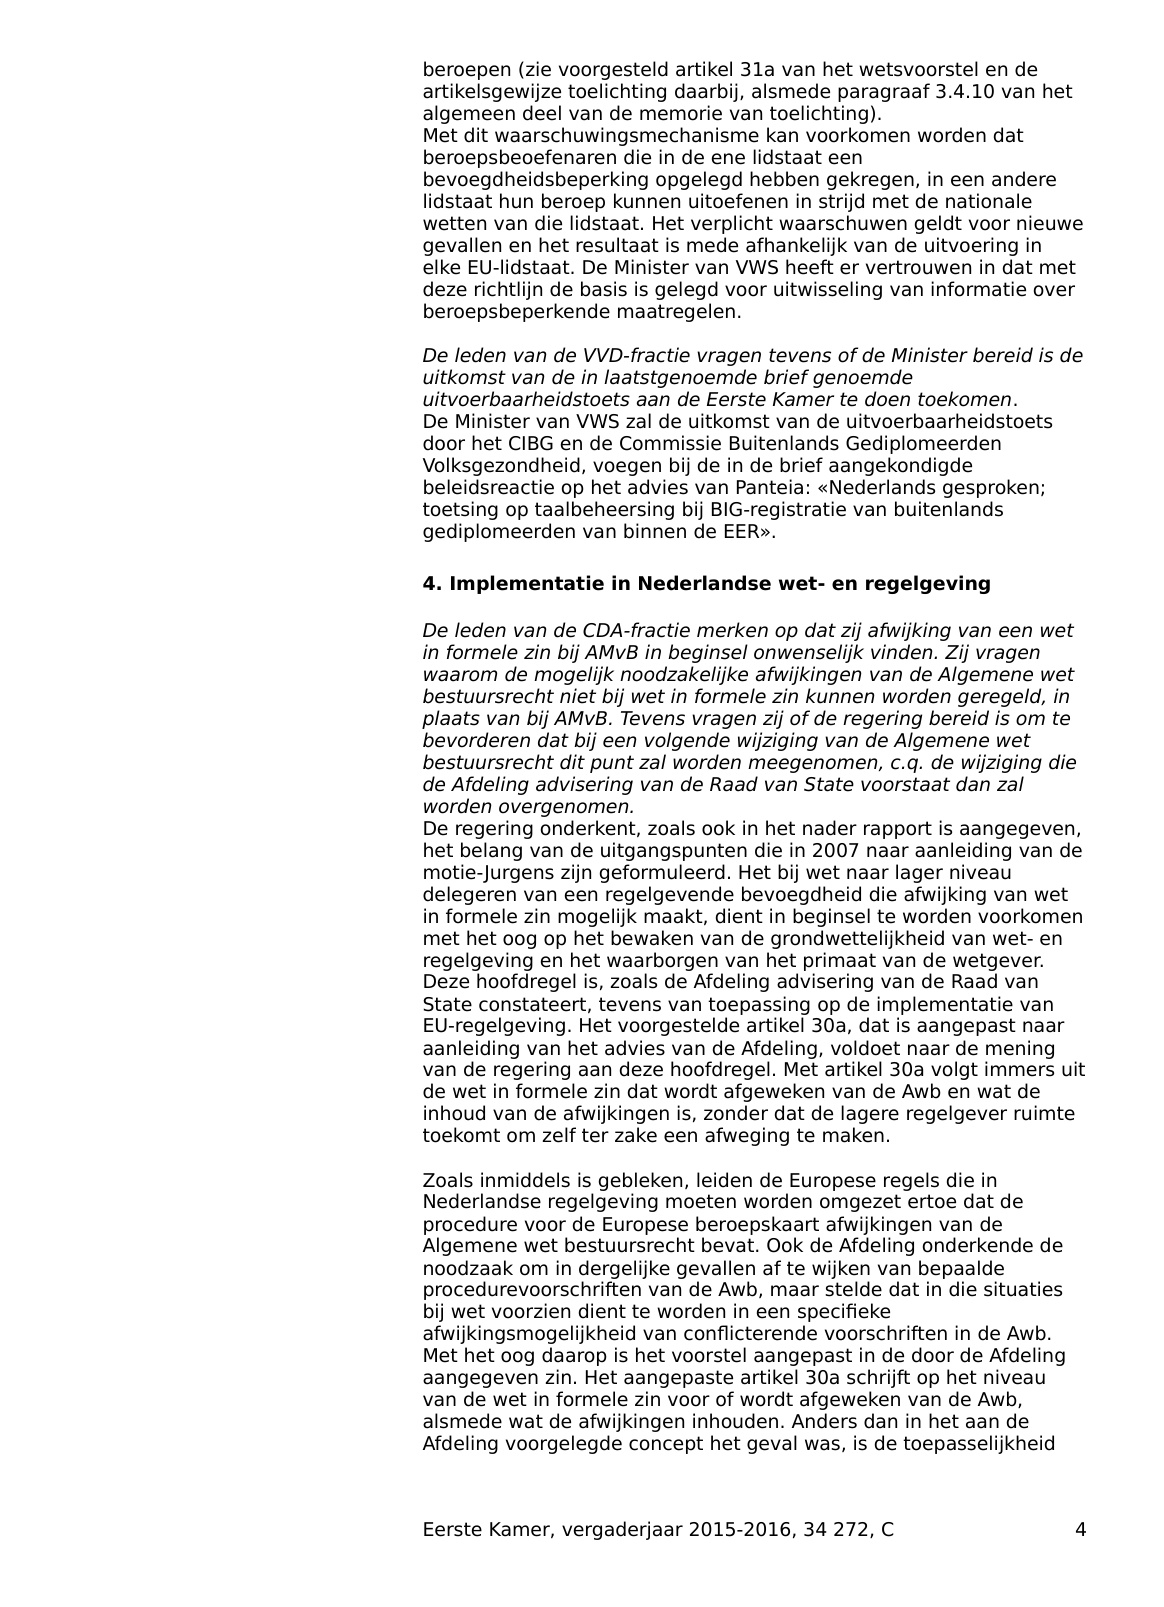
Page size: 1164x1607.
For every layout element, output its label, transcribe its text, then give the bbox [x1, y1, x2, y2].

text De regering onderkent, zoals ook in het nader rapport is aangegeven, het belang van de uitgangspunten die in 2007 naar aanleiding van de motie-Jurgens zijn geformuleerd. Het bij wet naar lager niveau delegeren van een regelgevende bevoegdheid die afwijking van wet in formele zin mogelijk maakt, dient in beginsel te worden voorkomen met het oog op het bewaken van de grondwettelijkheid van wet- en regelgeving en het waarborgen van het primaat van de wetgever. Deze hoofdregel is, zoals de Afdeling advisering van de Raad van State constateert, tevens van toepassing op de implementatie van EU-regelgeving. Het voorgestelde artikel 30a, dat is aangepast naar aanleiding van het advies van de Afdeling, voldoet naar de mening van de regering aan deze hoofdregel. Met artikel 30a volgt immers uit de wet in formele zin dat wordt afgeweken van de Awb en wat de inhoud van de afwijkingen is, zonder dat de lagere regelgever ruimte toekomt om zelf ter zake een afweging te maken. [422, 818, 1087, 1147]
text Met dit waarschuwingsmechanisme kan voorkomen worden dat beroepsbeoefenaren die in de ene lidstaat een bevoegdheidsbeperking opgelegd hebben gekregen, in een andere lidstaat hun beroep kunnen uitoefenen in strijd met de nationale wetten van die lidstaat. Het verplicht waarschuwen geldt voor nieuwe gevallen en het resultaat is mede afhankelijk van de uitvoering in elke EU-lidstaat. De Minister van VWS heeft er vertrouwen in dat met deze richtlijn de basis is gelegd voor uitwisseling van informatie over beroepsbeperkende maatregelen. [422, 125, 1087, 323]
text beroepen (zie voorgesteld artikel 31a van het wetsvoorstel en de artikelsgewijze toelichting daarbij, alsmede paragraaf 3.4.10 van het algemeen deel van de memorie van toelichting). [422, 59, 1087, 125]
text Zoals inmiddels is gebleken, leiden de Europese regels die in Nederlandse regelgeving moeten worden omgezet ertoe dat de procedure voor de Europese beroepskaart afwijkingen van de Algemene wet bestuursrecht bevat. Ook de Afdeling onderkende de noodzaak om in dergelijke gevallen af te wijken van bepaalde procedurevoorschriften van de Awb, maar stelde dat in die situaties bij wet voorzien dient te worden in een specifieke afwijkingsmogelijkheid van conflicterende voorschriften in de Awb. [422, 1169, 1087, 1345]
text Met het oog daarop is het voorstel aangepast in de door de Afdeling aangegeven zin. Het aangepaste artikel 30a schrijft op het niveau van de wet in formele zin voor of wordt afgeweken van de Awb, alsmede wat de afwijkingen inhouden. Anders dan in het aan de Afdeling voorgelegde concept het geval was, is de toepasselijkheid [422, 1345, 1087, 1455]
text De Minister van VWS zal de uitkomst van de uitvoerbaarheidstoets door het CIBG en de Commissie Buitenlands Gediplomeerden Volksgezondheid, voegen bij de in de brief aangekondigde beleidsreactie op het advies van Panteia: «Nederlands gesproken; toetsing op taalbeheersing bij BIG-registratie van buitenlands gediplomeerden van binnen de EER». [422, 411, 1087, 543]
text De leden van de CDA-fractie merken op dat zij afwijking van een wet in formele zin bij AMvB in beginsel onwenselijk vinden. Zij vragen waarom de mogelijk noodzakelijke afwijkingen van de Algemene wet bestuursrecht niet bij wet in formele zin kunnen worden geregeld, in plaats van bij AMvB. Tevens vragen zij of de regering bereid is om te bevorderen dat bij een volgende wijziging van de Algemene wet bestuursrecht dit punt zal worden meegenomen, c.q. de wijziging die de Afdeling advisering van de Raad van State voorstaat dan zal worden overgenomen. [422, 620, 1087, 818]
text De leden van de VVD-fractie vragen tevens of de Minister bereid is de uitkomst van de in laatstgenoemde brief genoemde uitvoerbaarheidstoets aan de Eerste Kamer te doen toekomen. [422, 345, 1087, 411]
subtitle 4. Implementatie in Nederlandse wet- en regelgeving [422, 573, 1087, 595]
